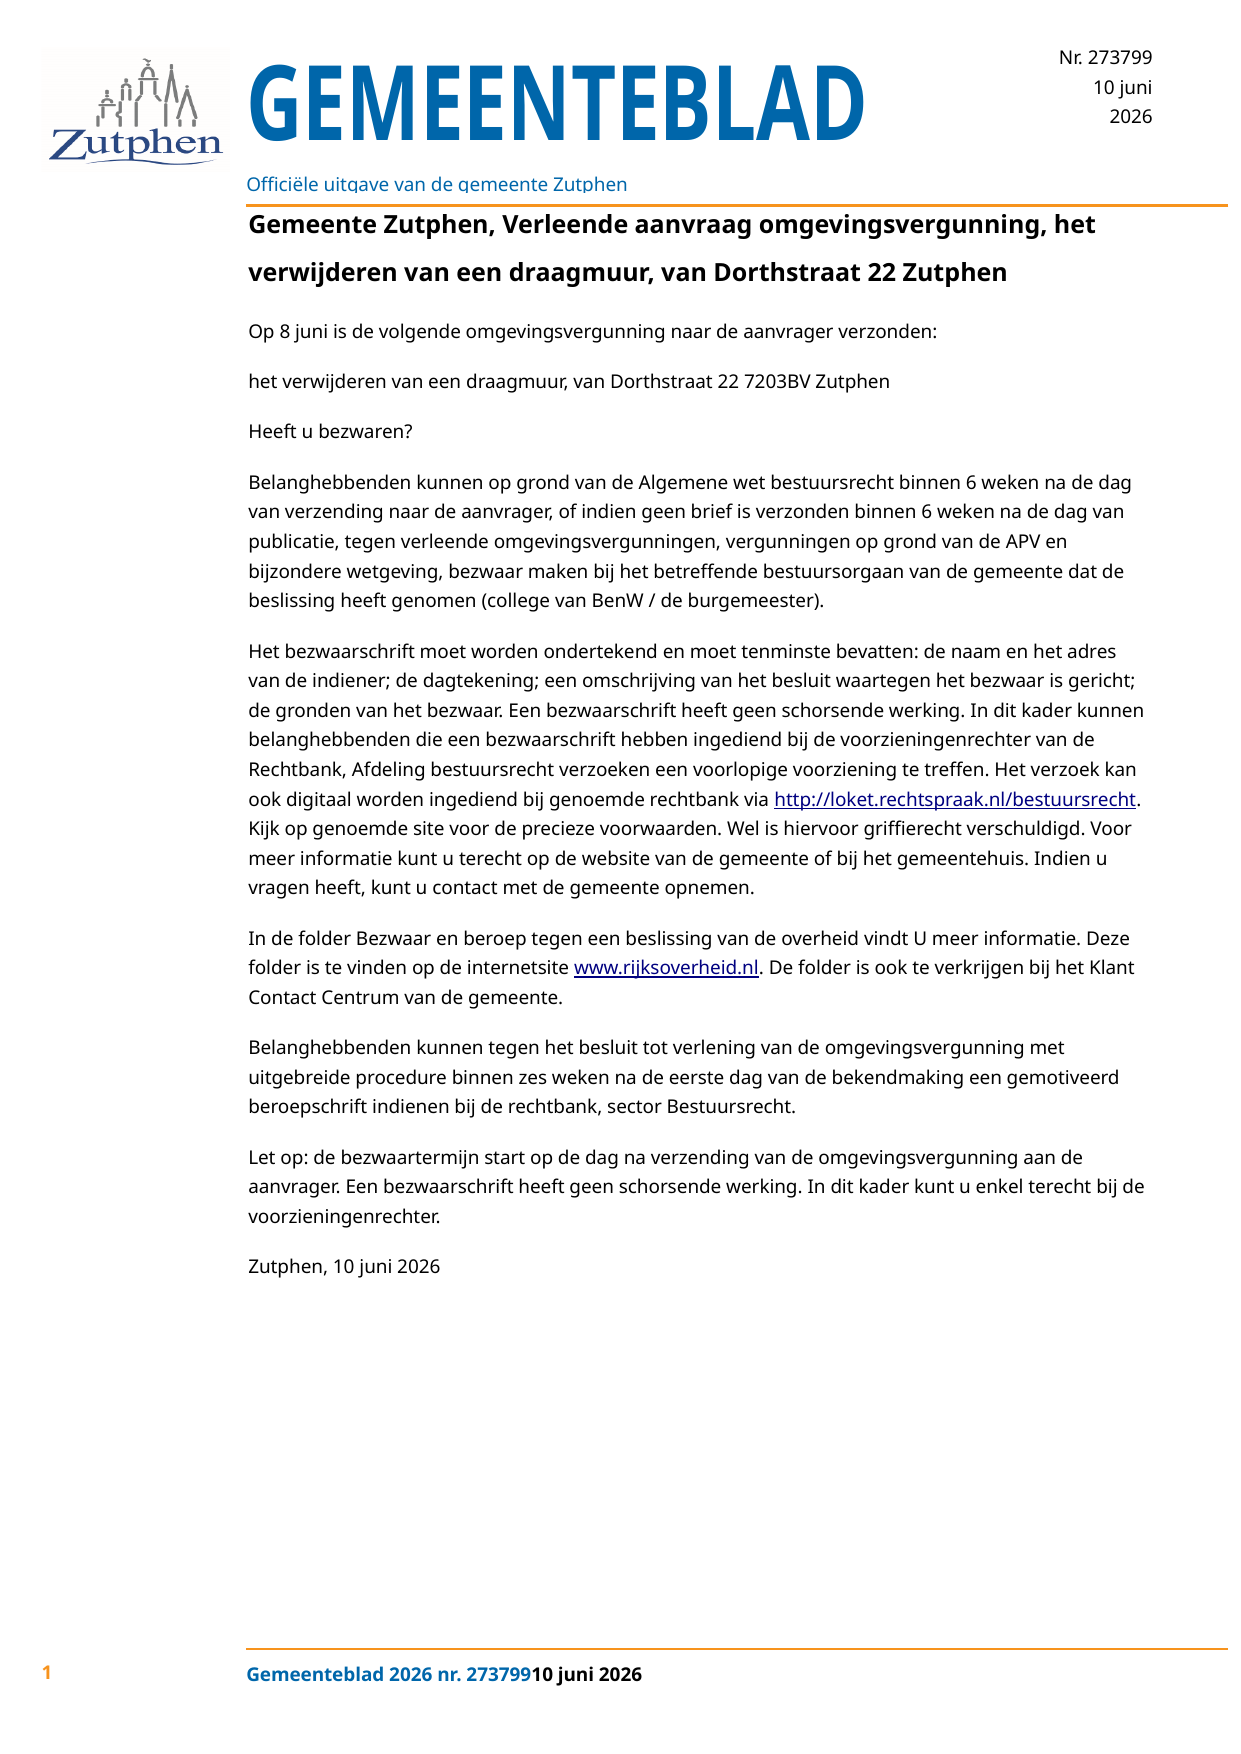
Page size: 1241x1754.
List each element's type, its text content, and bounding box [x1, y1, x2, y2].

text Gemeente Zutphen, Verleende aanvraag omgevingsvergunning, het verwijderen van een draagmuur, van Dorthstraat 22 Zutphen [248, 207, 1152, 288]
text Belanghebbenden kunnen tegen het besluit tot verlening van de omgevingsvergunning met uitgebreide procedure binnen zes weken na de eerste dag van de bekendmaking een gemotiveerd beroepschrift indienen bij de rechtbank, sector Bestuursrecht. [248, 1034, 1152, 1119]
text het verwijderen van een draagmuur, van Dorthstraat 22 7203BV Zutphen [248, 368, 1152, 394]
text Heeft u bezwaren? [248, 419, 1152, 444]
picture [41, 47, 231, 172]
text Zutphen, 10 juni 2026 [248, 1254, 1152, 1279]
text Het bezwaarschrift moet worden ondertekend en moet tenminste bevatten: de naam en het adres van de indiener; de dagtekening; een omschrijving van het besluit waartegen het bezwaar is gericht; de gronden van het bezwaar. Een bezwaarschrift heeft geen schorsende werking. In dit kader kunnen belanghebbenden die een bezwaarschrift hebben ingediend bij de voorzieningenrechter van de Rechtbank, Afdeling bestuursrecht verzoeken een voorlopige voorziening te treffen. Het verzoek kan ook digitaal worden ingediend bij genoemde rechtbank via http://loket.rechtspraak.nl/bestuursrecht. Kijk op genoemde site voor de precieze voorwaarden. Wel is hiervoor griffierecht verschuldigd. Voor meer informatie kunt u terecht op de website van de gemeente of bij het gemeentehuis. Indien u vragen heeft, kunt u contact met de gemeente opnemen. [248, 638, 1152, 900]
text Op 8 juni is de volgende omgevingsvergunning naar de aanvrager verzonden: [248, 318, 1152, 344]
text Belanghebbenden kunnen op grond van de Algemene wet bestuursrecht binnen 6 weken na de dag van verzending naar de aanvrager, of indien geen brief is verzonden binnen 6 weken na de dag van publicatie, tegen verleende omgevingsvergunningen, vergunningen op grond van de APV en bijzondere wetgeving, bezwaar maken bij het betreffende bestuursorgaan van de gemeente dat de beslissing heeft genomen (college van BenW / de burgemeester). [248, 469, 1152, 613]
text In de folder Bezwaar en beroep tegen een beslissing van de overheid vindt U meer informatie. Deze folder is te vinden op de internetsite www.rijksoverheid.nl. De folder is ook te verkrijgen bij het Klant Contact Centrum van de gemeente. [248, 925, 1152, 1010]
text Let op: de bezwaartermijn start op de dag na verzending van de omgevingsvergunning aan de aanvrager. Een bezwaarschrift heeft geen schorsende werking. In dit kader kunt u enkel terecht bij de voorzieningenrechter. [248, 1144, 1152, 1229]
